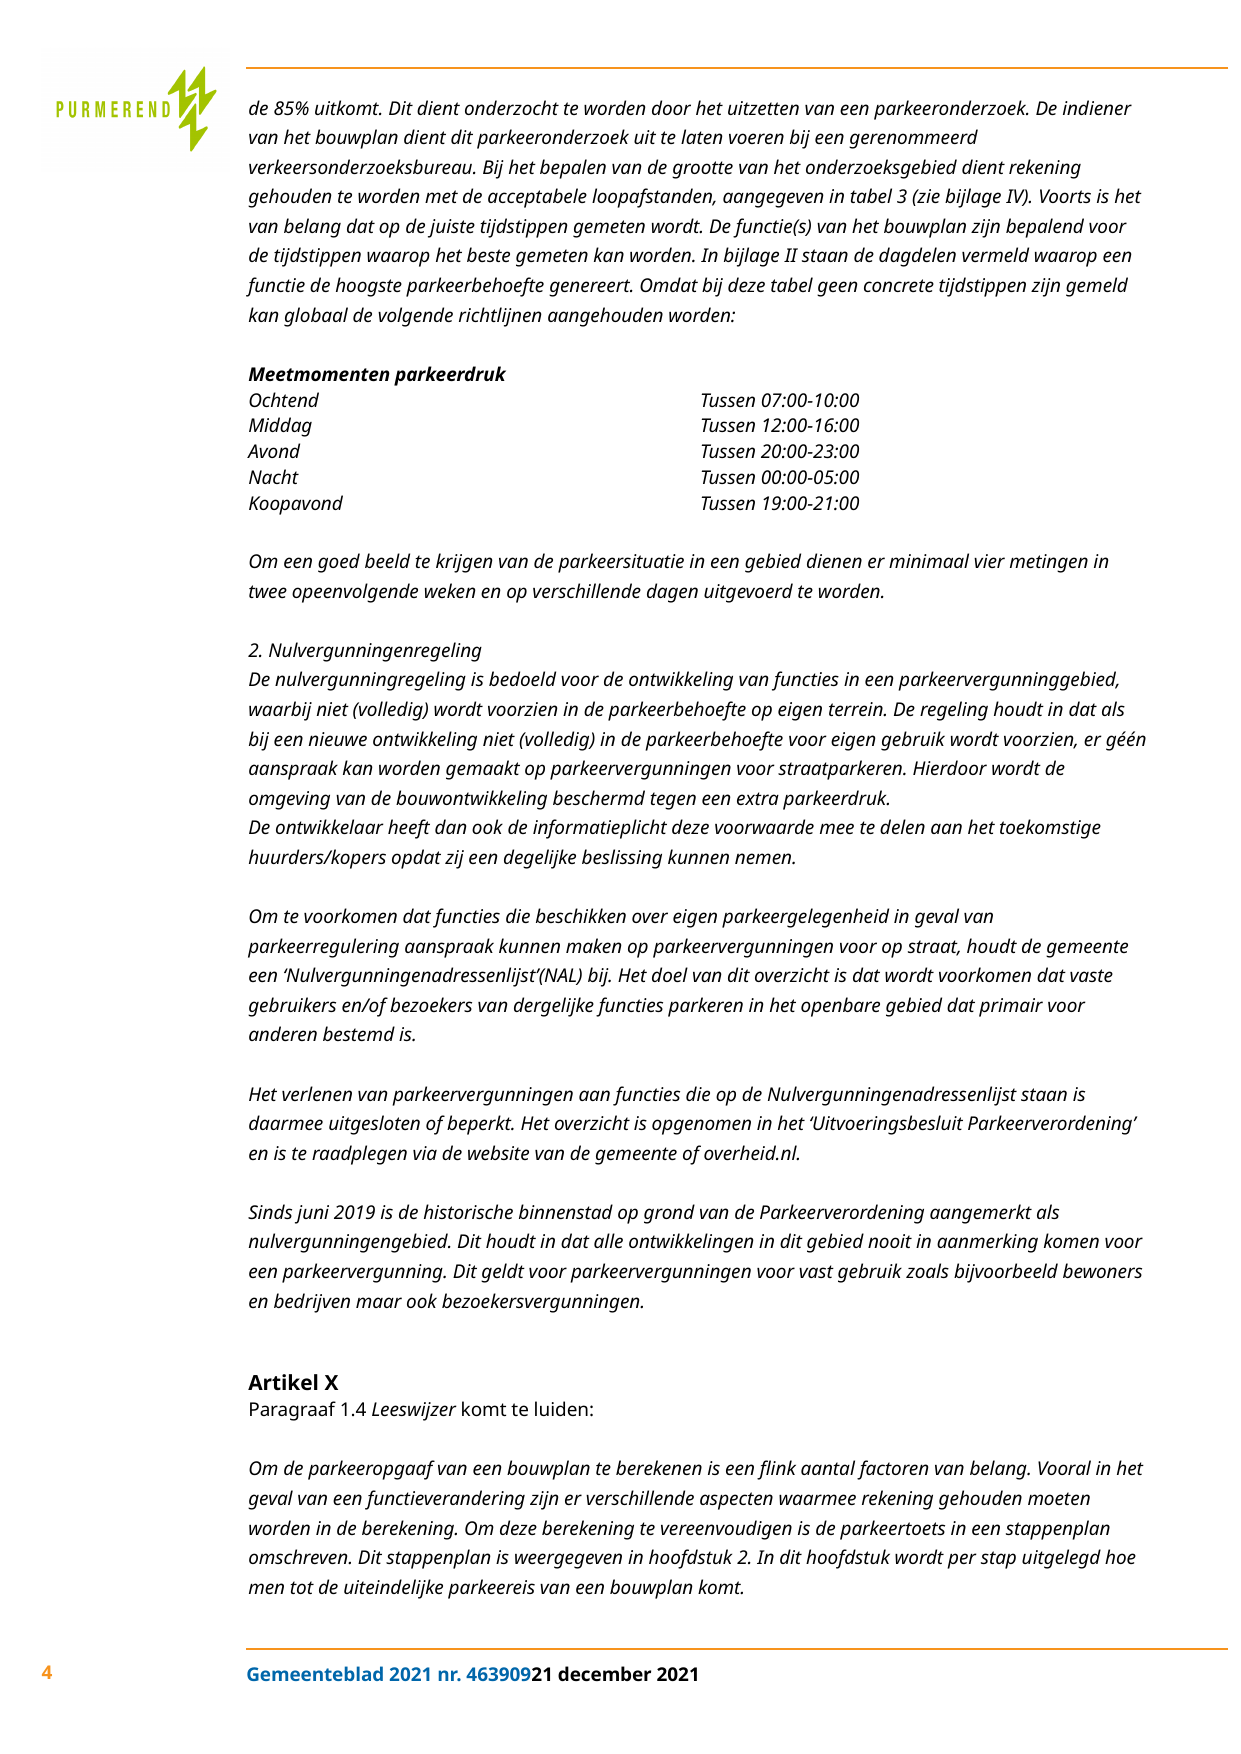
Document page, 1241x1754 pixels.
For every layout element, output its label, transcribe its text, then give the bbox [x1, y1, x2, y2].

text De nulvergunningregeling is bedoeld voor de ontwikkeling van functies in een parkeervergunninggebied, waarbij niet (volledig) wordt voorzien in de parkeerbehoefte op eigen terrein. De regeling houdt in dat als bij een nieuwe ontwikkeling niet (volledig) in de parkeerbehoefte voor eigen gebruik wordt voorzien, er géén aanspraak kan worden gemaakt op parkeervergunningen voor straatparkeren. Hierdoor wordt de omgeving van de bouwontwikkeling beschermd tegen een extra parkeerdruk. [248, 667, 1152, 811]
table_cell Avond [248, 438, 700, 464]
table_cell Ochtend [248, 387, 700, 413]
text Artikel X [248, 1368, 1152, 1396]
table_cell Koopavond [248, 490, 700, 516]
text Paragraaf 1.4 Leeswijzer komt te luiden: [248, 1396, 1152, 1422]
text Het verlenen van parkeervergunningen aan functies die op de Nulvergunningenadressenlijst staan is daarmee uitgesloten of beperkt. Het overzicht is opgenomen in het ‘Uitvoeringsbesluit Parkeerverordening’ en is te raadplegen via de website van de gemeente of overheid.nl. [248, 1081, 1152, 1166]
picture [41, 47, 231, 172]
table_header [700, 361, 1152, 387]
text De ontwikkelaar heeft dan ook de informatieplicht deze voorwaarde mee te delen aan het toekomstige huurders/kopers opdat zij een degelijke beslissing kunnen nemen. [248, 814, 1152, 870]
text Om te voorkomen dat functies die beschikken over eigen parkeergelegenheid in geval van parkeerregulering aanspraak kunnen maken op parkeervergunningen voor op straat, houdt de gemeente een ‘Nulvergunningenadressenlijst’(NAL) bij. Het doel van dit overzicht is dat wordt voorkomen dat vaste gebruikers en/of bezoekers van dergelijke functies parkeren in het openbare gebied dat primair voor anderen bestemd is. [248, 903, 1152, 1047]
table_cell Tussen 12:00-16:00 [700, 413, 1152, 438]
table_cell Tussen 07:00-10:00 [700, 387, 1152, 413]
text Om een goed beeld te krijgen van de parkeersituatie in een gebied dienen er minimaal vier metingen in twee opeenvolgende weken en op verschillende dagen uitgevoerd te worden. [248, 548, 1152, 604]
table_header Meetmomenten parkeerdruk [248, 361, 700, 387]
text Sinds juni 2019 is de historische binnenstad op grond van de Parkeerverordening aangemerkt als nulvergunningengebied. Dit houdt in dat alle ontwikkelingen in dit gebied nooit in aanmerking komen voor een parkeervergunning. Dit geldt voor parkeervergunningen voor vast gebruik zoals bijvoorbeeld bewoners en bedrijven maar ook bezoekersvergunningen. [248, 1199, 1152, 1314]
table_cell Middag [248, 413, 700, 438]
text de 85% uitkomt. Dit dient onderzocht te worden door het uitzetten van een parkeeronderzoek. De indiener van het bouwplan dient dit parkeeronderzoek uit te laten voeren bij een gerenommeerd verkeersonderzoeksbureau. Bij het bepalen van de grootte van het onderzoeksgebied dient rekening gehouden te worden met de acceptabele loopafstanden, aangegeven in tabel 3 (zie bijlage IV). Voorts is het van belang dat op de juiste tijdstippen gemeten wordt. De functie(s) van het bouwplan zijn bepalend voor de tijdstippen waarop het beste gemeten kan worden. In bijlage II staan de dagdelen vermeld waarop een functie de hoogste parkeerbehoefte genereert. Omdat bij deze tabel geen concrete tijdstippen zijn gemeld kan globaal de volgende richtlijnen aangehouden worden: [248, 95, 1152, 328]
table_cell Tussen 20:00-23:00 [700, 438, 1152, 464]
text Om de parkeeropgaaf van een bouwplan te berekenen is een flink aantal factoren van belang. Vooral in het geval van een functieverandering zijn er verschillende aspecten waarmee rekening gehouden moeten worden in de berekening. Om deze berekening te vereenvoudigen is de parkeertoets in een stappenplan omschreven. Dit stappenplan is weergegeven in hoofdstuk 2. In dit hoofdstuk wordt per stap uitgelegd hoe men tot de uiteindelijke parkeereis van een bouwplan komt. [248, 1456, 1152, 1599]
table_cell Tussen 19:00-21:00 [700, 490, 1152, 516]
table_cell Nacht [248, 464, 700, 490]
text 2. Nulvergunningenregeling [248, 637, 1152, 663]
table_cell Tussen 00:00-05:00 [700, 464, 1152, 490]
